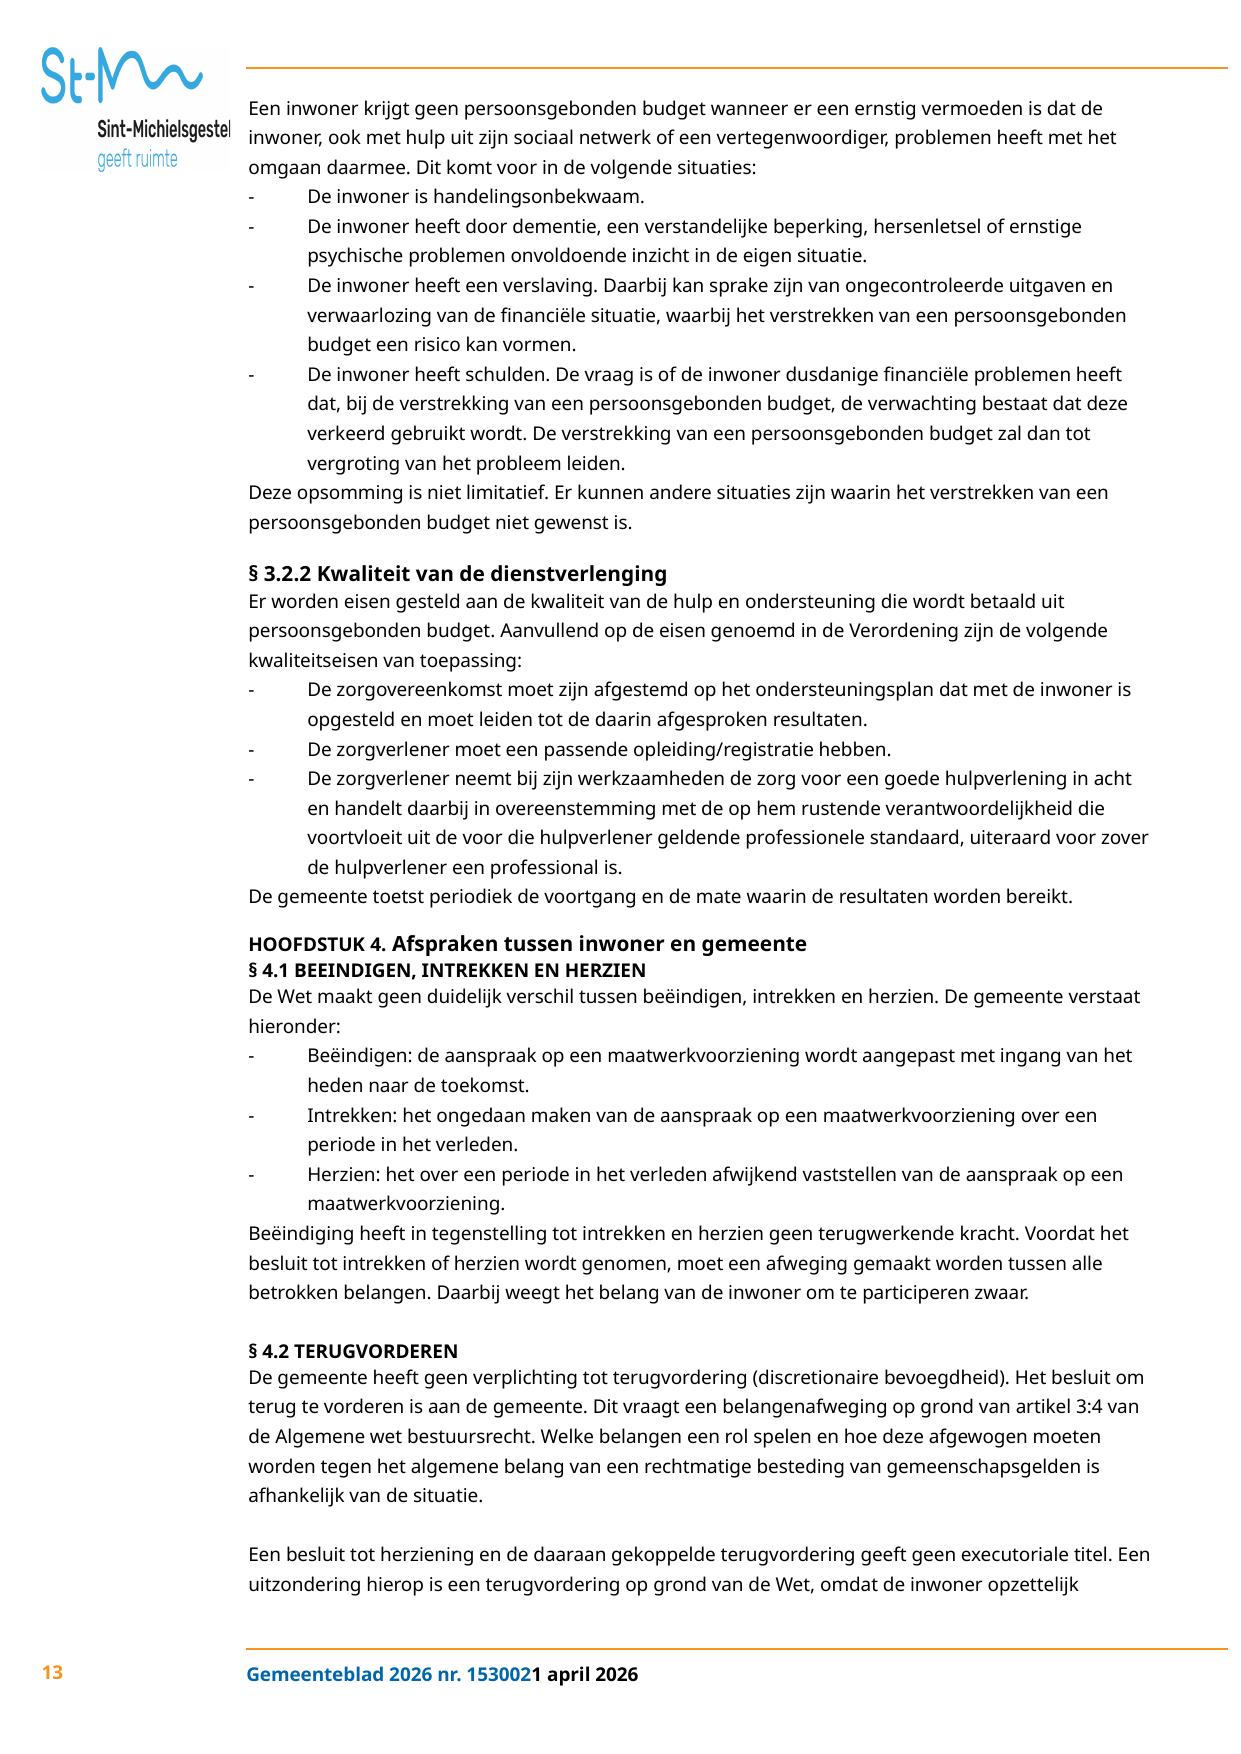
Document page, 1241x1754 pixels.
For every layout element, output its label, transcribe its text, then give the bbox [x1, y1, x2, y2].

picture [41, 47, 231, 172]
list De inwoner heeft schulden. De vraag is of de inwoner dusdanige financiële problemen heeft dat, bij de verstrekking van een persoonsgebonden budget, de verwachting bestaat dat deze verkeerd gebruikt wordt. De verstrekking van een persoonsgebonden budget zal dan tot vergroting van het probleem leiden. [248, 361, 1152, 476]
list Herzien: het over een periode in het verleden afwijkend vaststellen van de aanspraak op een maatwerkvoorziening. [248, 1161, 1152, 1216]
list De zorgverlener neemt bij zijn werkzaamheden de zorg voor een goede hulpverlening in acht en handelt daarbij in overeenstemming met de op hem rustende verantwoordelijkheid die voortvloeit uit de voor die hulpverlener geldende professionele standaard, uiteraard voor zover de hulpverlener een professional is. [248, 765, 1152, 880]
list Intrekken: het ongedaan maken van de aanspraak op een maatwerkvoorziening over een periode in het verleden. [248, 1102, 1152, 1157]
text Een inwoner krijgt geen persoonsgebonden budget wanneer er een ernstig vermoeden is dat de inwoner, ook met hulp uit zijn sociaal netwerk of een vertegenwoordiger, problemen heeft met het omgaan daarmee. Dit komt voor in de volgende situaties: [248, 95, 1152, 180]
text De gemeente toetst periodiek de voortgang en de mate waarin de resultaten worden bereikt. [248, 884, 1152, 909]
text Er worden eisen gesteld aan de kwaliteit van de hulp en ondersteuning die wordt betaald uit persoonsgebonden budget. Aanvullend op de eisen genoemd in de Verordening zijn de volgende kwaliteitseisen van toepassing: [248, 588, 1152, 673]
text HOOFDSTUK 4. Afspraken tussen inwoner en gemeente [248, 929, 1152, 958]
list De inwoner is handelingsonbekwaam. [248, 183, 1152, 209]
text § 4.1 BEEINDIGEN, INTREKKEN EN HERZIEN [248, 958, 1152, 983]
list De inwoner heeft een verslaving. Daarbij kan sprake zijn van ongecontroleerde uitgaven en verwaarlozing van de financiële situatie, waarbij het verstrekken van een persoonsgebonden budget een risico kan vormen. [248, 272, 1152, 357]
list De zorgovereenkomst moet zijn afgestemd op het ondersteuningsplan dat met de inwoner is opgesteld en moet leiden tot de daarin afgesproken resultaten. [248, 677, 1152, 732]
text § 4.2 TERUGVORDEREN [248, 1338, 1152, 1364]
list De zorgverlener moet een passende opleiding/registratie hebben. [248, 736, 1152, 761]
list Beëindigen: de aanspraak op een maatwerkvoorziening wordt aangepast met ingang van het heden naar de toekomst. [248, 1043, 1152, 1098]
text De gemeente heeft geen verplichting tot terugvordering (discretionaire bevoegdheid). Het besluit om terug te vorderen is aan de gemeente. Dit vraagt een belangenafweging op grond van artikel 3:4 van de Algemene wet bestuursrecht. Welke belangen een rol spelen en hoe deze afgewogen moeten worden tegen het algemene belang van een rechtmatige besteding van gemeenschapsgelden is afhankelijk van de situatie. [248, 1364, 1152, 1508]
text Deze opsomming is niet limitatief. Er kunnen andere situaties zijn waarin het verstrekken van een persoonsgebonden budget niet gewenst is. [248, 479, 1152, 535]
text Beëindiging heeft in tegenstelling tot intrekken en herzien geen terugwerkende kracht. Voordat het besluit tot intrekken of herzien wordt genomen, moet een afweging gemaakt worden tussen alle betrokken belangen. Daarbij weegt het belang van de inwoner om te participeren zwaar. [248, 1220, 1152, 1305]
text Een besluit tot herziening en de daaraan gekoppelde terugvordering geeft geen executoriale titel. Een uitzondering hierop is een terugvordering op grond van de Wet, omdat de inwoner opzettelijk [248, 1542, 1152, 1597]
text De Wet maakt geen duidelijk verschil tussen beëindigen, intrekken en herzien. De gemeente verstaat hieronder: [248, 983, 1152, 1039]
text § 3.2.2 Kwaliteit van de dienstverlenging [248, 559, 1152, 588]
list De inwoner heeft door dementie, een verstandelijke beperking, hersenletsel of ernstige psychische problemen onvoldoende inzicht in de eigen situatie. [248, 213, 1152, 268]
